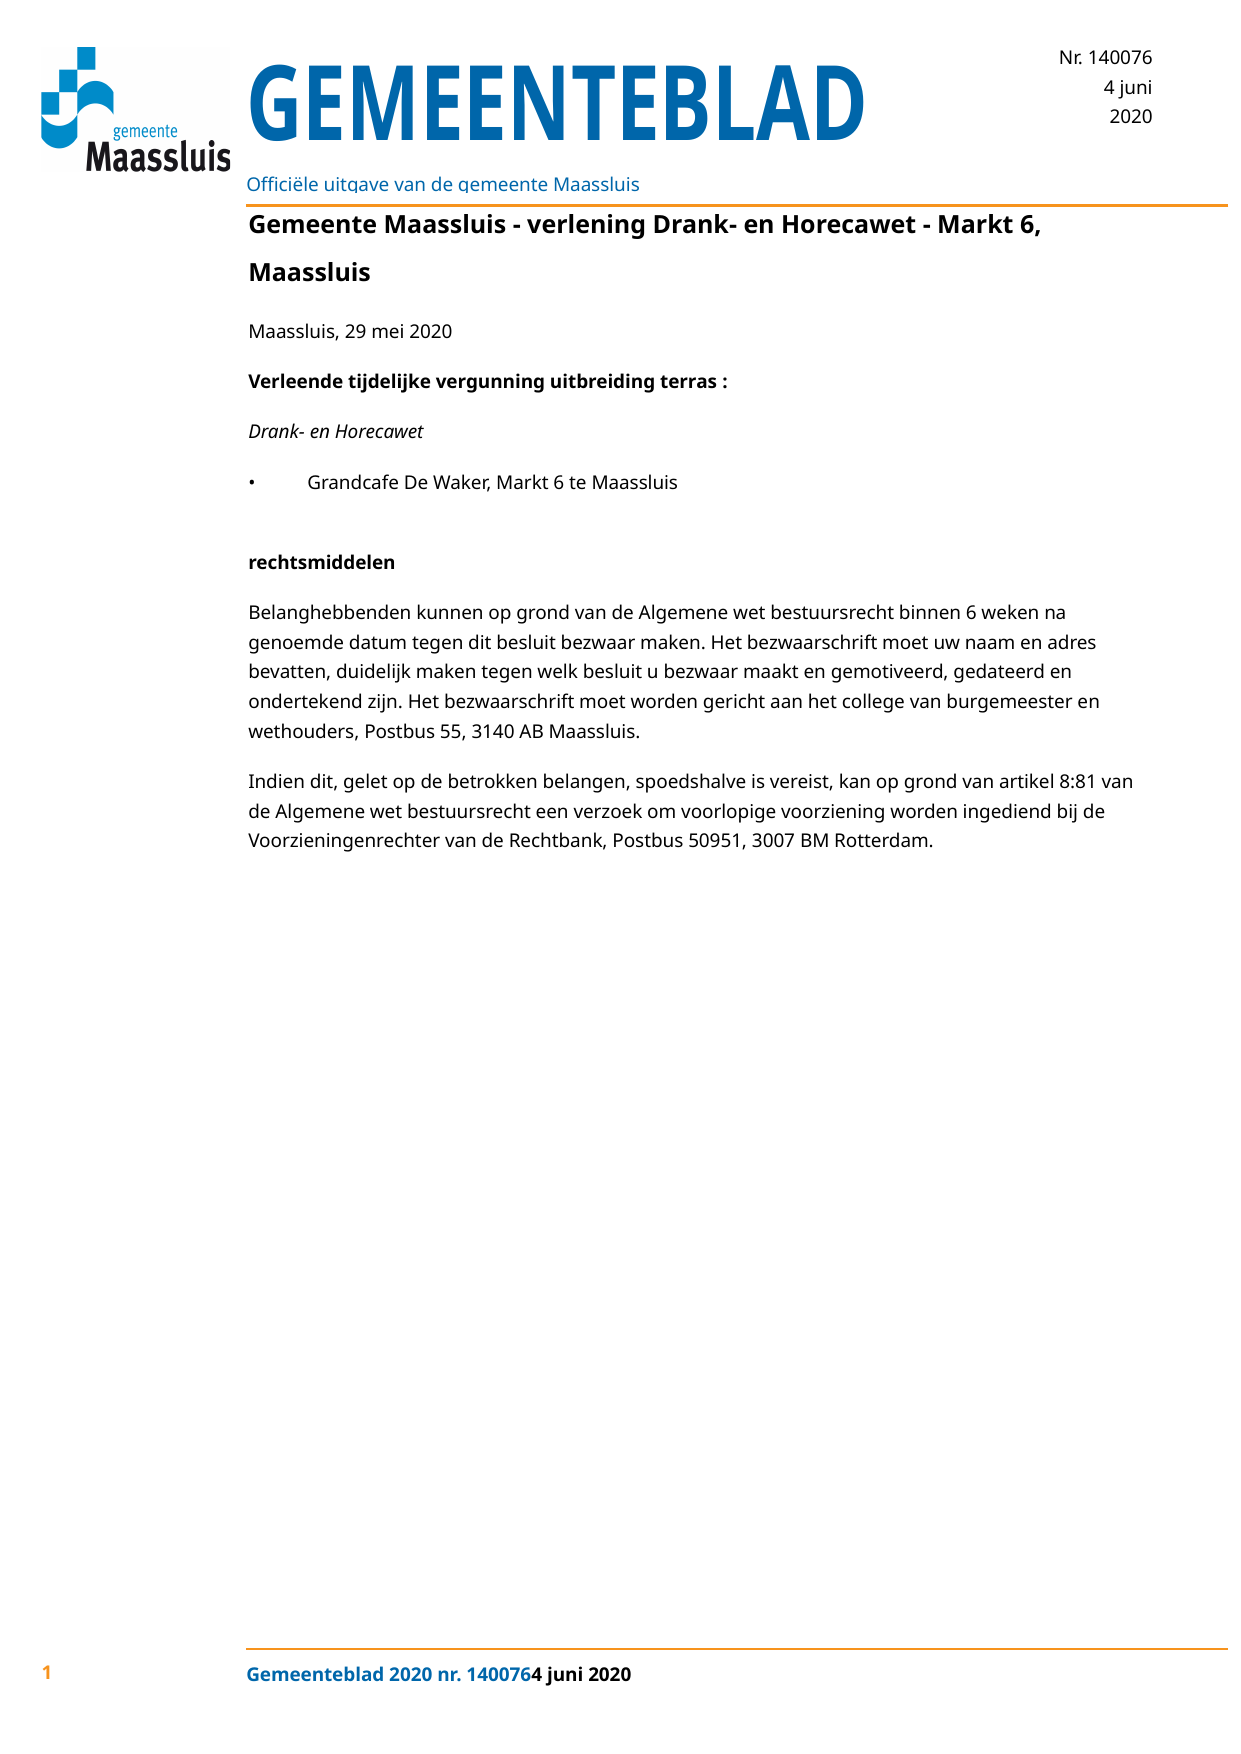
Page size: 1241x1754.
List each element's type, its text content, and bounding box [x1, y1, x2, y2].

picture [41, 47, 231, 172]
text Maassluis, 29 mei 2020 [248, 318, 1152, 344]
list Grandcafe De Waker, Markt 6 te Maassluis [248, 469, 1152, 495]
text Indien dit, gelet op de betrokken belangen, spoedshalve is vereist, kan op grond van artikel 8:81 van de Algemene wet bestuursrecht een verzoek om voorlopige voorziening worden ingediend bij de Voorzieningenrechter van de Rechtbank, Postbus 50951, 3007 BM Rotterdam. [248, 768, 1152, 853]
text Verleende tijdelijke vergunning uitbreiding terras : [248, 368, 1152, 394]
text Drank- en Horecawet [248, 419, 1152, 444]
text Gemeente Maassluis - verlening Drank- en Horecawet - Markt 6, Maassluis [248, 207, 1152, 288]
picture [41, 47, 77, 92]
text Belanghebbenden kunnen op grond van de Algemene wet bestuursrecht binnen 6 weken na genoemde datum tegen dit besluit bezwaar maken. Het bezwaarschrift moet uw naam en adres bevatten, duidelijk maken tegen welk besluit u bezwaar maakt en gemotiveerd, gedateerd en ondertekend zijn. Het bezwaarschrift moet worden gericht aan het college van burgemeester en wethouders, Postbus 55, 3140 AB Maassluis. [248, 599, 1152, 744]
text rechtsmiddelen [248, 549, 1152, 575]
